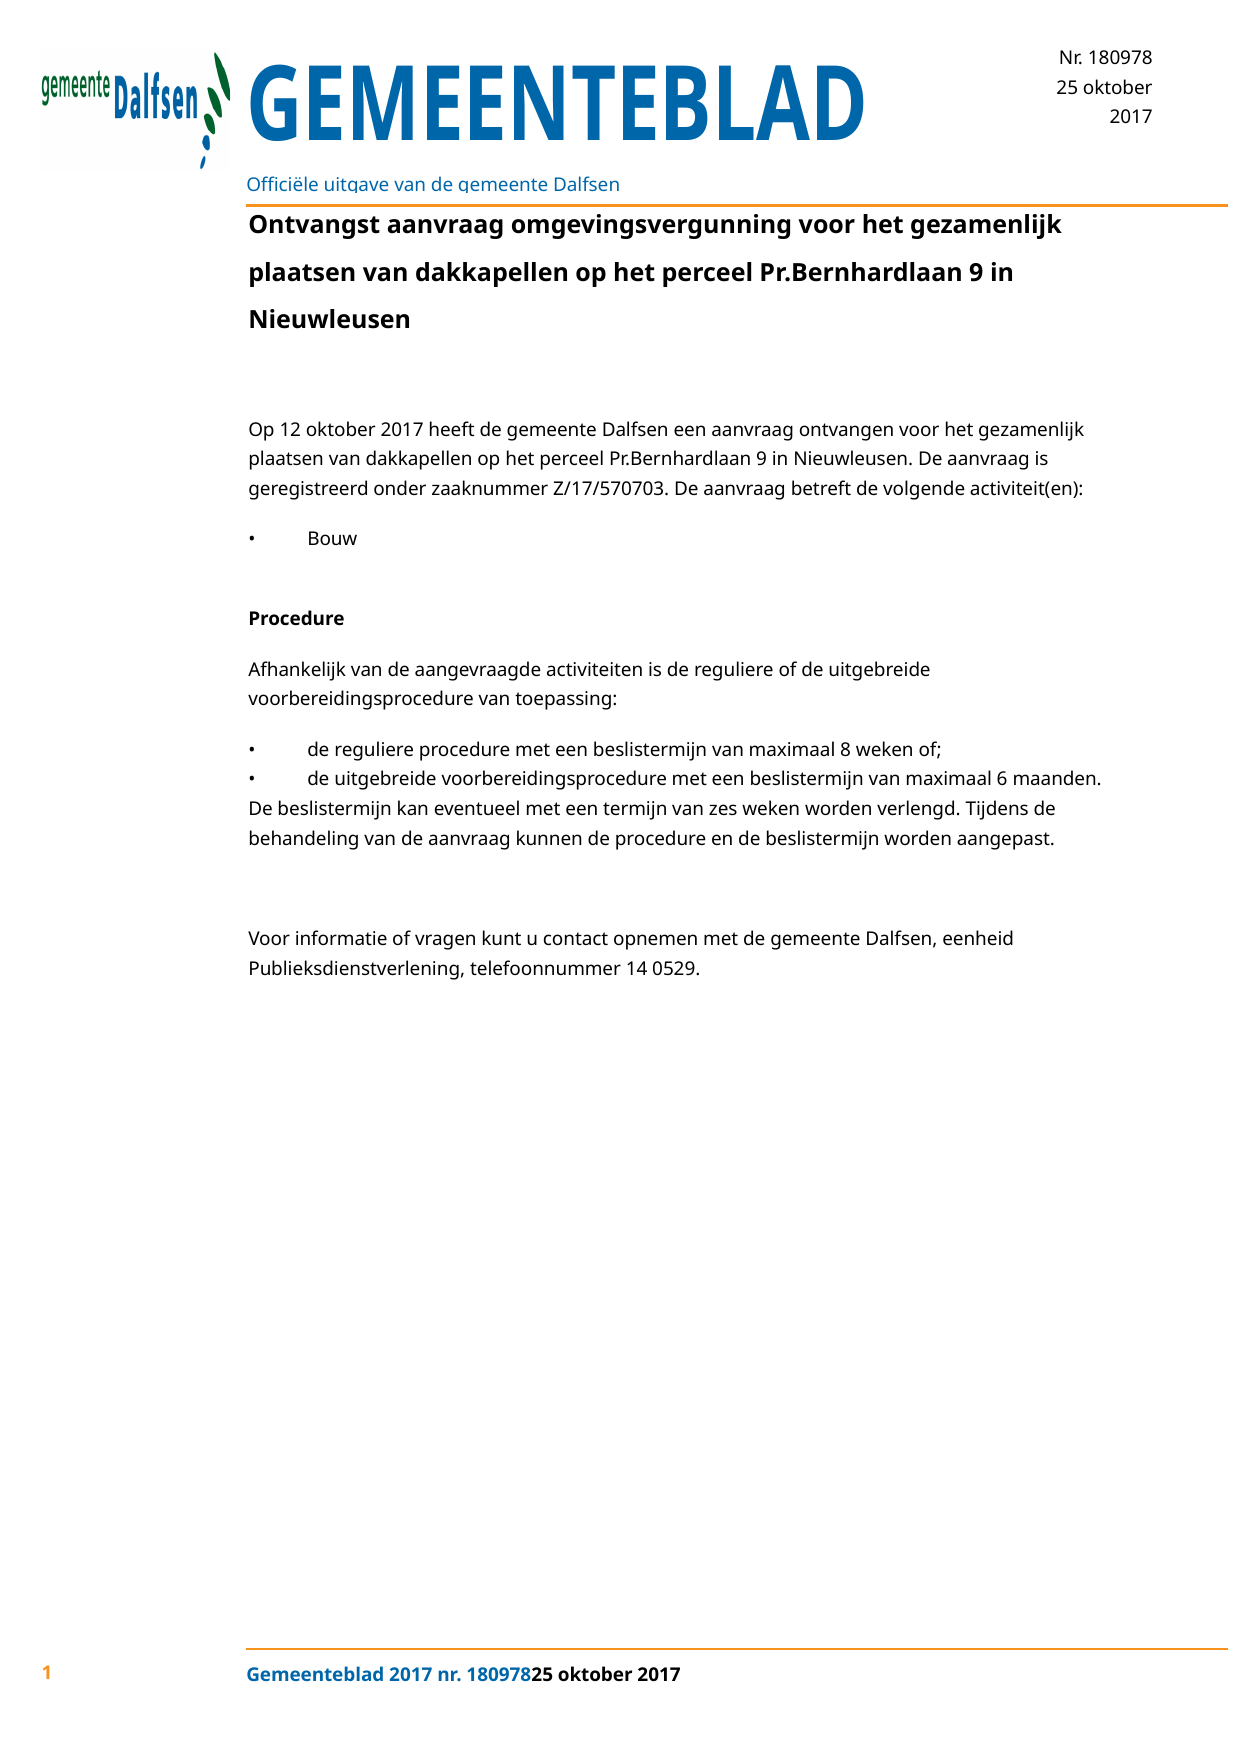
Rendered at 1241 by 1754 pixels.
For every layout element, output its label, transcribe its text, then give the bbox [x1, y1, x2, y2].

text Procedure [248, 606, 1152, 631]
text Afhankelijk van de aangevraagde activiteiten is de reguliere of de uitgebreide voorbereidingsprocedure van toepassing: [248, 656, 1152, 711]
list Bouw [248, 526, 1152, 551]
text De beslistermijn kan eventueel met een termijn van zes weken worden verlengd. Tijdens de behandeling van de aanvraag kunnen de procedure en de beslistermijn worden aangepast. [248, 795, 1152, 850]
list de reguliere procedure met een beslistermijn van maximaal 8 weken of; [248, 736, 1152, 762]
text Op 12 oktober 2017 heeft de gemeente Dalfsen een aanvraag ontvangen voor het gezamenlijk plaatsen van dakkapellen op het perceel Pr.Bernhardlaan 9 in Nieuwleusen. De aanvraag is geregistreerd onder zaaknummer Z/17/570703. De aanvraag betreft de volgende activiteit(en): [248, 416, 1152, 501]
text Voor informatie of vragen kunt u contact opnemen met de gemeente Dalfsen, eenheid Publieksdienstverlening, telefoonnummer 14 0529. [248, 926, 1152, 981]
list de uitgebreide voorbereidingsprocedure met een beslistermijn van maximaal 6 maanden. [248, 766, 1152, 791]
text Ontvangst aanvraag omgevingsvergunning voor het gezamenlijk plaatsen van dakkapellen op het perceel Pr.Bernhardlaan 9 in Nieuwleusen [248, 207, 1152, 336]
picture [41, 47, 231, 172]
